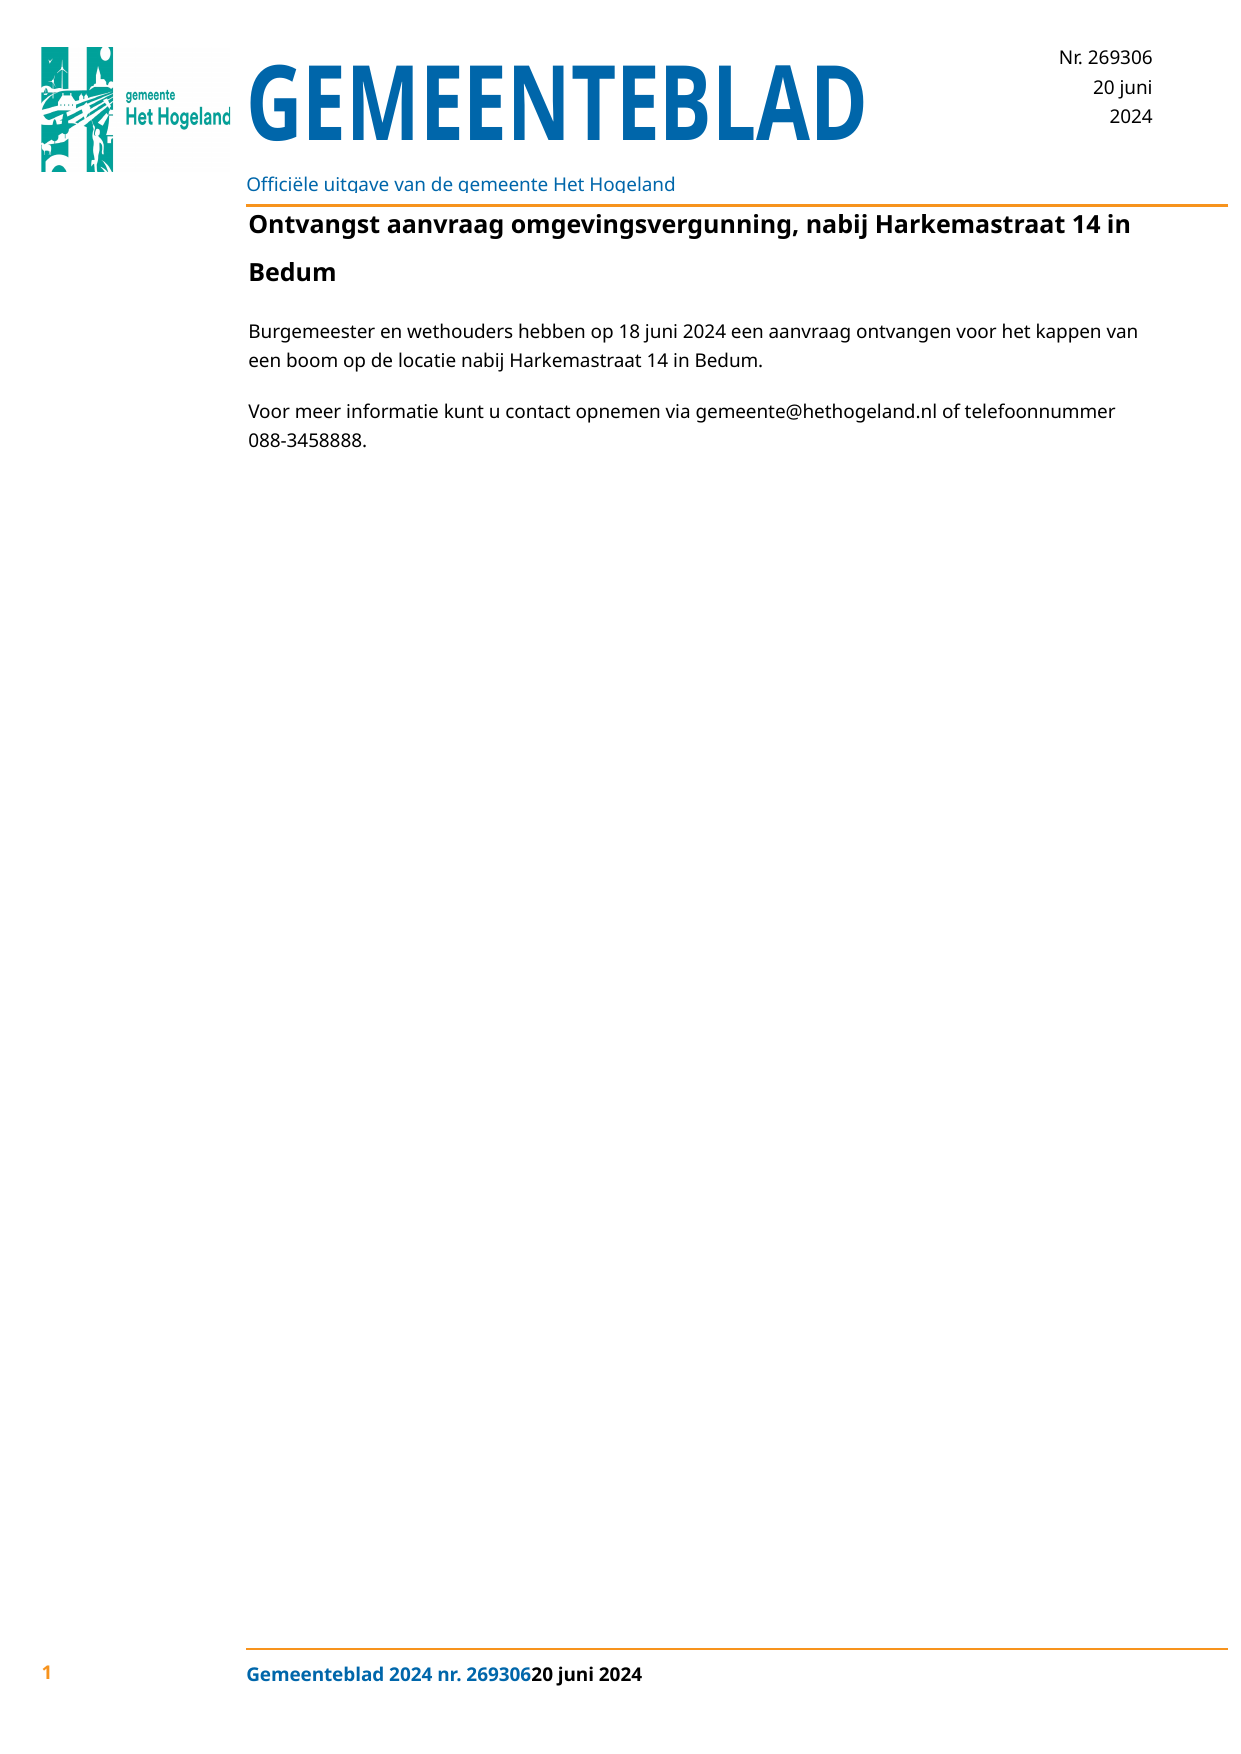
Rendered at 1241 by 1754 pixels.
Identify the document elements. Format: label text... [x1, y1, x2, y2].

text Burgemeester en wethouders hebben op 18 juni 2024 een aanvraag ontvangen voor het kappen van een boom op de locatie nabij Harkemastraat 14 in Bedum. [248, 318, 1152, 373]
picture [41, 47, 231, 172]
text Voor meer informatie kunt u contact opnemen via gemeente@hethogeland.nl of telefoonnummer 088-3458888. [248, 398, 1152, 453]
text Ontvangst aanvraag omgevingsvergunning, nabij Harkemastraat 14 in Bedum [248, 207, 1152, 288]
